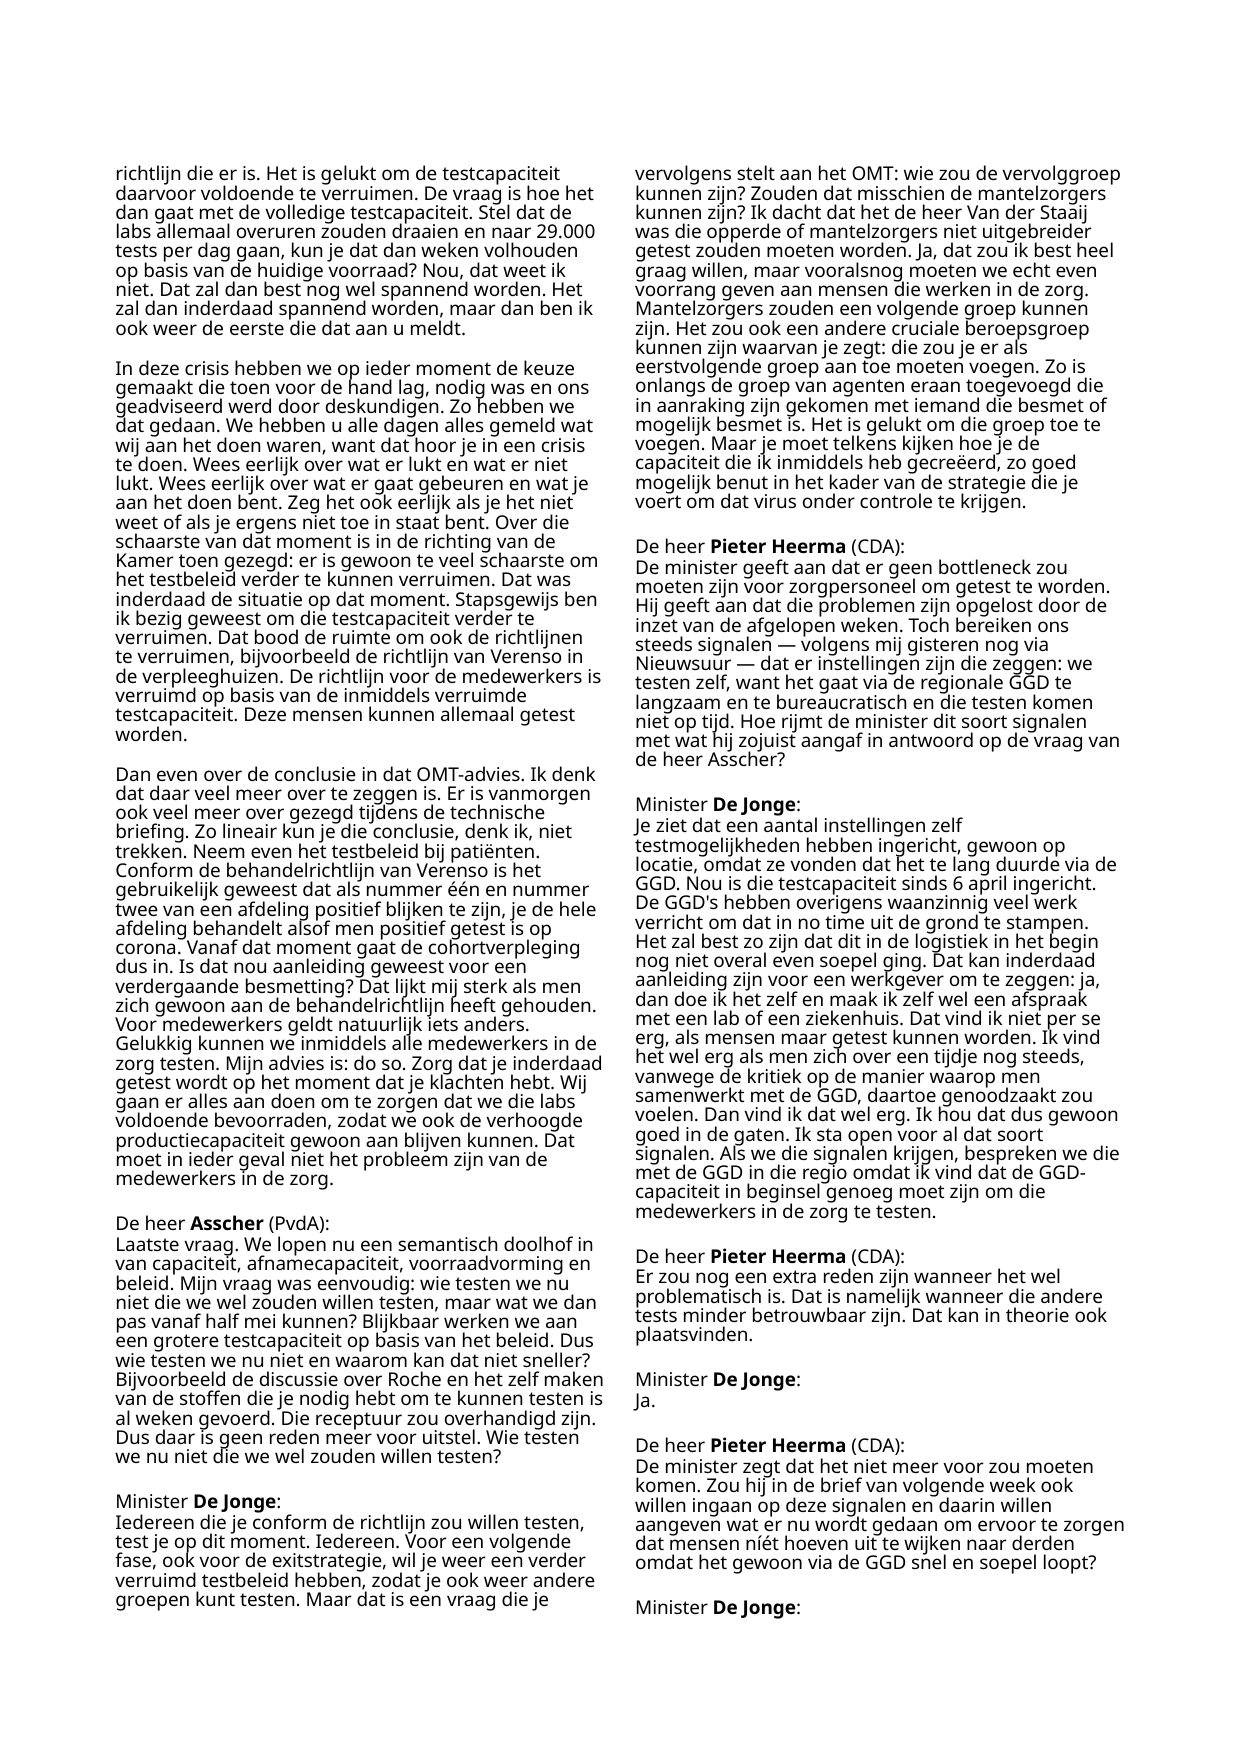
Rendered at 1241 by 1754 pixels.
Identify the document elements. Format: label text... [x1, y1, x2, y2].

text De heer Pieter Heerma (CDA): [635, 1432, 1125, 1458]
text Er zou nog een extra reden zijn wanneer het wel problematisch is. Dat is namelijk wanneer die andere tests minder betrouwbaar zijn. Dat kan in theorie ook plaatsvinden. [635, 1268, 1125, 1346]
text De minister zegt dat het niet meer voor zou moeten komen. Zou hij in de brief van volgende week ook willen ingaan op deze signalen en daarin willen aangeven wat er nu wordt gedaan om ervoor te zorgen dat mensen níét hoeven uit te wijken naar derden omdat het gewoon via de GGD snel en soepel loopt? [635, 1458, 1125, 1574]
text Dan even over de conclusie in dat OMT-advies. Ik denk dat daar veel meer over te zeggen is. Er is vanmorgen ook veel meer over gezegd tijdens de technische briefing. Zo lineair kun je die conclusie, denk ik, niet trekken. Neem even het testbeleid bij patiënten. Conform de behandelrichtlijn van Verenso is het gebruikelijk geweest dat als nummer één en nummer twee van een afdeling positief blijken te zijn, je de hele afdeling behandelt alsof men positief getest is op corona. Vanaf dat moment gaat de cohortverpleging dus in. Is dat nou aanleiding geweest voor een verdergaande besmetting? Dat lijkt mij sterk als men zich gewoon aan de behandelrichtlijn heeft gehouden. Voor medewerkers geldt natuurlijk iets anders. Gelukkig kunnen we inmiddels alle medewerkers in de zorg testen. Mijn advies is: do so. Zorg dat je inderdaad getest wordt op het moment dat je klachten hebt. Wij gaan er alles aan doen om te zorgen dat we die labs voldoende bevoorraden, zodat we ook de verhoogde productiecapaciteit gewoon aan blijven kunnen. Dat moet in ieder geval niet het probleem zijn van de medewerkers in de zorg. [115, 766, 605, 1189]
text Minister De Jonge: [635, 792, 1125, 817]
text De heer Pieter Heerma (CDA): [635, 1243, 1125, 1268]
text Laatste vraag. We lopen nu een semantisch doolhof in van capaciteit, afnamecapaciteit, voorraadvorming en beleid. Mijn vraag was eenvoudig: wie testen we nu niet die we wel zouden willen testen, maar wat we dan pas vanaf half mei kunnen? Blijkbaar werken we aan een grotere testcapaciteit op basis van het beleid. Dus wie testen we nu niet en waarom kan dat niet sneller? Bijvoorbeeld de discussie over Roche en het zelf maken van de stoffen die je nodig hebt om te kunnen testen is al weken gevoerd. Die receptuur zou overhandigd zijn. Dus daar is geen reden meer voor uitstel. Wie testen we nu niet die we wel zouden willen testen? [115, 1236, 605, 1467]
text Je ziet dat een aantal instellingen zelf testmogelijkheden hebben ingericht, gewoon op locatie, omdat ze vonden dat het te lang duurde via de GGD. Nou is die testcapaciteit sinds 6 april ingericht. De GGD's hebben overigens waanzinnig veel werk verricht om dat in no time uit de grond te stampen. Het zal best zo zijn dat dit in de logistiek in het begin nog niet overal even soepel ging. Dat kan inderdaad aanleiding zijn voor een werkgever om te zeggen: ja, dan doe ik het zelf en maak ik zelf wel een afspraak met een lab of een ziekenhuis. Dat vind ik niet per se erg, als mensen maar getest kunnen worden. Ik vind het wel erg als men zich over een tijdje nog steeds, vanwege de kritiek op de manier waarop men samenwerkt met de GGD, daartoe genoodzaakt zou voelen. Dan vind ik dat wel erg. Ik hou dat dus gewoon goed in de gaten. Ik sta open voor al dat soort signalen. Als we die signalen krijgen, bespreken we die met de GGD in die regio omdat ik vind dat de GGD-capaciteit in beginsel genoeg moet zijn om die medewerkers in de zorg te testen. [635, 817, 1125, 1222]
text vervolgens stelt aan het OMT: wie zou de vervolggroep kunnen zijn? Zouden dat misschien de mantelzorgers kunnen zijn? Ik dacht dat het de heer Van der Staaij was die opperde of mantelzorgers niet uitgebreider getest zouden moeten worden. Ja, dat zou ik best heel graag willen, maar vooralsnog moeten we echt even voorrang geven aan mensen die werken in de zorg. Mantelzorgers zouden een volgende groep kunnen zijn. Het zou ook een andere cruciale beroepsgroep kunnen zijn waarvan je zegt: die zou je er als eerstvolgende groep aan toe moeten voegen. Zo is onlangs de groep van agenten eraan toegevoegd die in aanraking zijn gekomen met iemand die besmet of mogelijk besmet is. Het is gelukt om die groep toe te voegen. Maar je moet telkens kijken hoe je de capaciteit die ik inmiddels heb gecreëerd, zo goed mogelijk benut in het kader van de strategie die je voert om dat virus onder controle te krijgen. [635, 165, 1125, 512]
text De minister geeft aan dat er geen bottleneck zou moeten zijn voor zorgpersoneel om getest te worden. Hij geeft aan dat die problemen zijn opgelost door de inzet van de afgelopen weken. Toch bereiken ons steeds signalen — volgens mij gisteren nog via Nieuwsuur — dat er instellingen zijn die zeggen: we testen zelf, want het gaat via de regionale GGD te langzaam en te bureaucratisch en die testen komen niet op tijd. Hoe rijmt de minister dit soort signalen met wat hij zojuist aangaf in antwoord op de vraag van de heer Asscher? [635, 559, 1125, 771]
text Ja. [635, 1392, 1125, 1411]
text Iedereen die je conform de richtlijn zou willen testen, test je op dit moment. Iedereen. Voor een volgende fase, ook voor de exitstrategie, wil je weer een verder verruimd testbeleid hebben, zodat je ook weer andere groepen kunt testen. Maar dat is een vraag die je [115, 1514, 605, 1610]
text Minister De Jonge: [115, 1488, 605, 1514]
text Minister De Jonge: [635, 1594, 1125, 1620]
text De heer Asscher (PvdA): [115, 1210, 605, 1236]
text Minister De Jonge: [635, 1366, 1125, 1392]
text richtlijn die er is. Het is gelukt om de testcapaciteit daarvoor voldoende te verruimen. De vraag is hoe het dan gaat met de volledige testcapaciteit. Stel dat de labs allemaal overuren zouden draaien en naar 29.000 tests per dag gaan, kun je dat dan weken volhouden op basis van de huidige voorraad? Nou, dat weet ik niet. Dat zal dan best nog wel spannend worden. Het zal dan inderdaad spannend worden, maar dan ben ik ook weer de eerste die dat aan u meldt. [115, 165, 605, 339]
text De heer Pieter Heerma (CDA): [635, 533, 1125, 559]
text In deze crisis hebben we op ieder moment de keuze gemaakt die toen voor de hand lag, nodig was en ons geadviseerd werd door deskundigen. Zo hebben we dat gedaan. We hebben u alle dagen alles gemeld wat wij aan het doen waren, want dat hoor je in een crisis te doen. Wees eerlijk over wat er lukt en wat er niet lukt. Wees eerlijk over wat er gaat gebeuren en wat je aan het doen bent. Zeg het ook eerlijk als je het niet weet of als je ergens niet toe in staat bent. Over die schaarste van dat moment is in de richting van de Kamer toen gezegd: er is gewoon te veel schaarste om het testbeleid verder te kunnen verruimen. Dat was inderdaad de situatie op dat moment. Stapsgewijs ben ik bezig geweest om die testcapaciteit verder te verruimen. Dat bood de ruimte om ook de richtlijnen te verruimen, bijvoorbeeld de richtlijn van Verenso in de verpleeghuizen. De richtlijn voor de medewerkers is verruimd op basis van de inmiddels verruimde testcapaciteit. Deze mensen kunnen allemaal getest worden. [115, 359, 605, 745]
